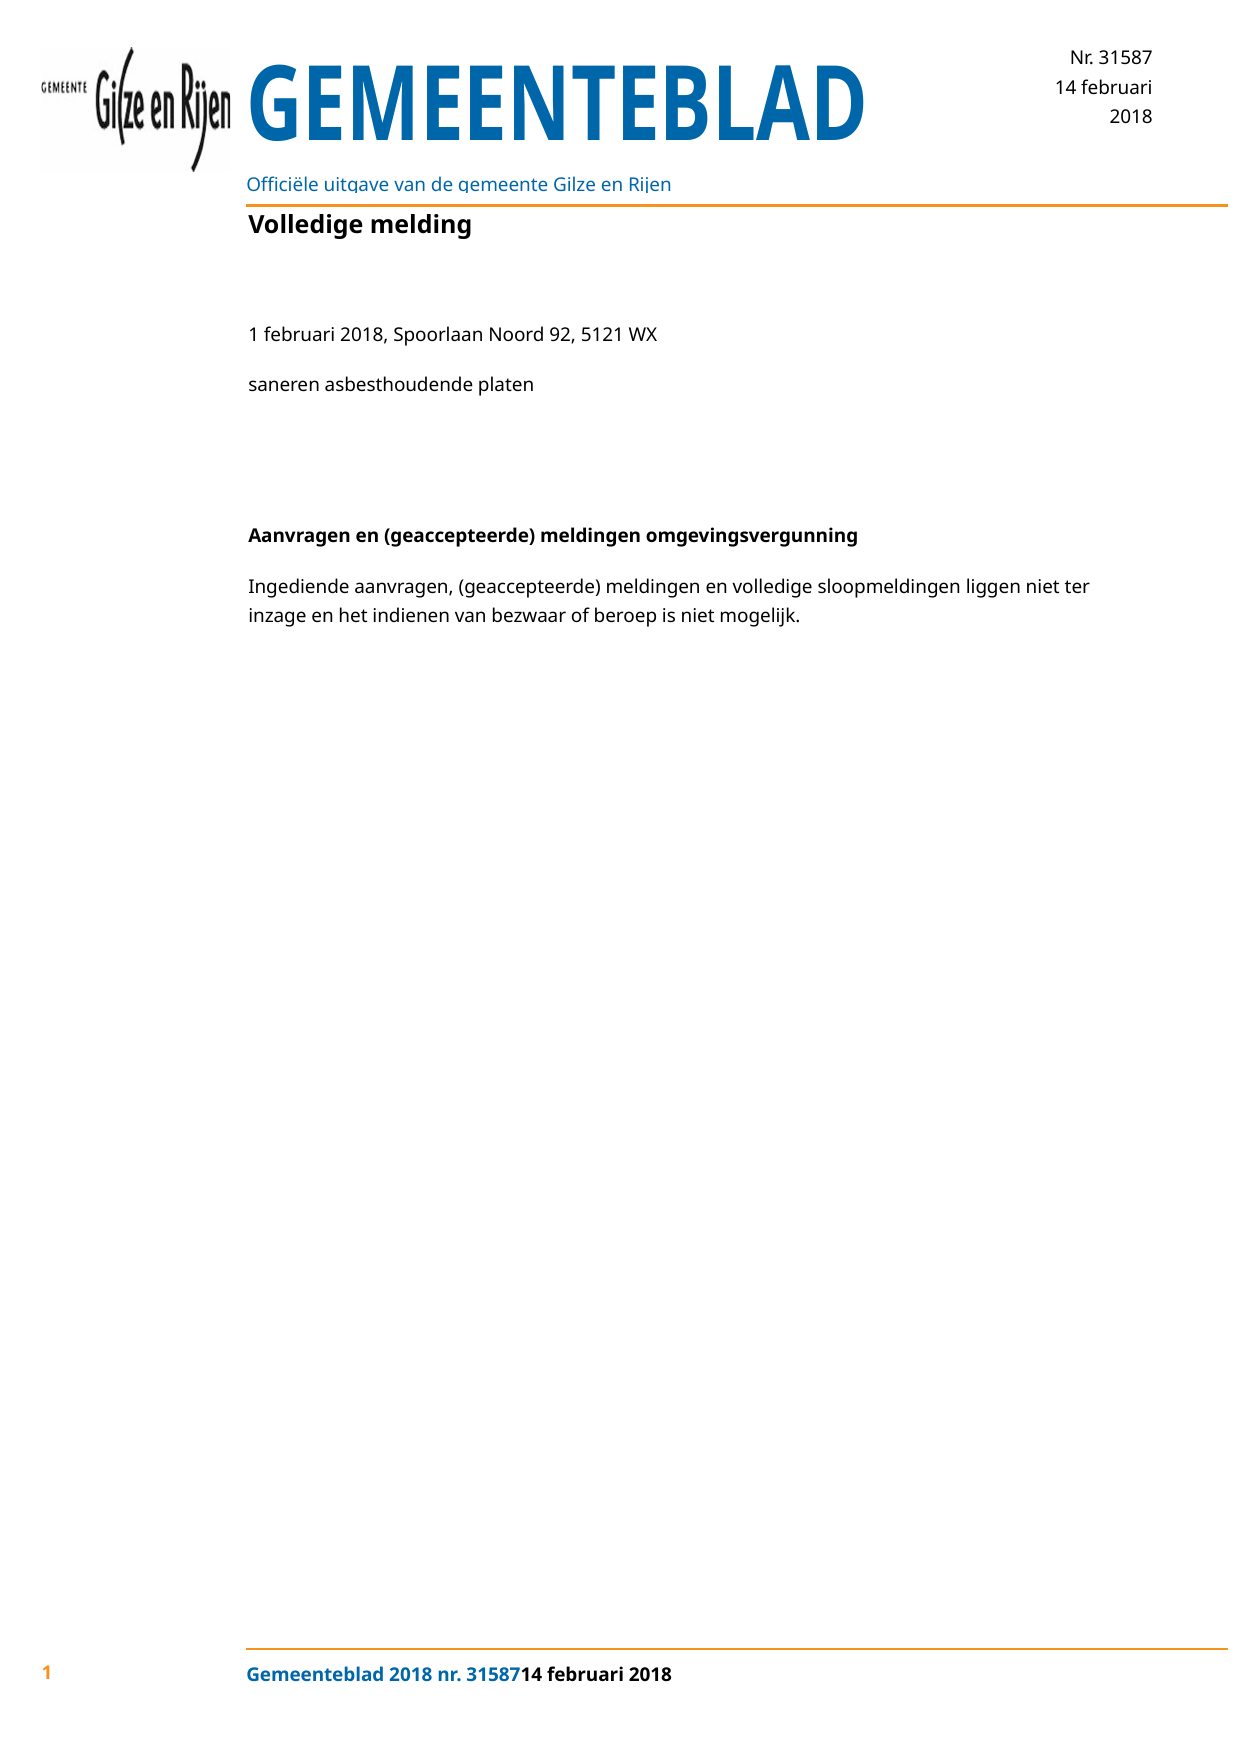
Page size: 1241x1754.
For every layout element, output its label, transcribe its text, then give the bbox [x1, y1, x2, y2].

text Aanvragen en (geaccepteerde) meldingen omgevingsvergunning [248, 522, 1152, 548]
picture [41, 47, 231, 172]
text Volledige melding [248, 207, 1152, 241]
text Ingediende aanvragen, (geaccepteerde) meldingen en volledige sloopmeldingen liggen niet ter inzage en het indienen van bezwaar of beroep is niet mogelijk. [248, 573, 1152, 628]
text saneren asbesthoudende platen [248, 371, 1152, 397]
text 1 februari 2018, Spoorlaan Noord 92, 5121 WX [248, 321, 1152, 346]
